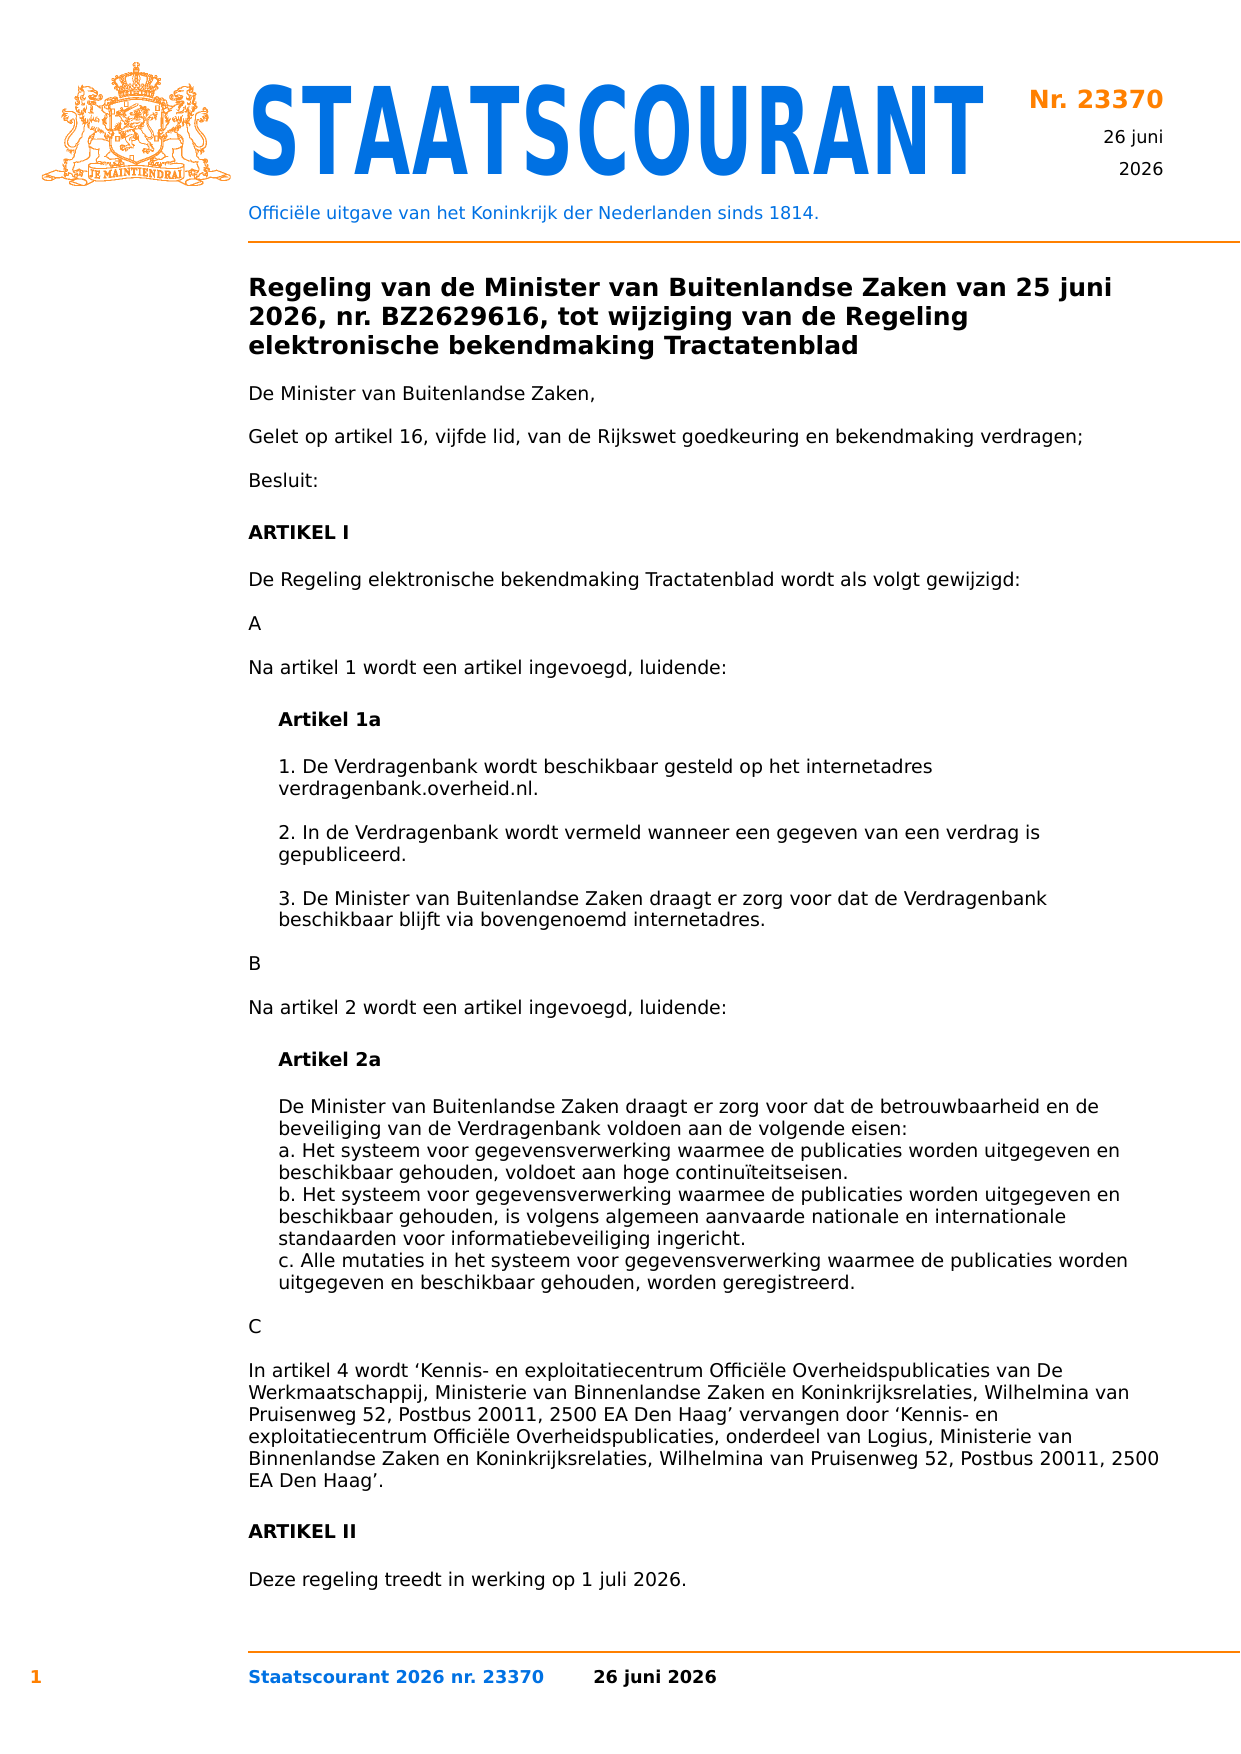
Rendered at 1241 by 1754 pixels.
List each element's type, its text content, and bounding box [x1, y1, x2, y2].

table_cell 26 juni [998, 121, 1240, 153]
text A [248, 613, 1163, 635]
text a. Het systeem voor gegevensverwerking waarmee de publicaties worden uitgegeven en beschikbaar gehouden, voldoet aan hoge continuïteitseisen. [278, 1140, 1163, 1184]
table_cell Officiële uitgave van het Koninkrijk der Nederlanden sinds 1814. [248, 203, 1240, 241]
text In artikel 4 wordt ‘Kennis- en exploitatiecentrum Officiële Overheidspublicaties van De Werkmaatschappij, Ministerie van Binnenlandse Zaken en Koninkrijksrelaties, Wilhelmina van Pruisenweg 52, Postbus 20011, 2500 EA Den Haag’ vervangen door ‘Kennis- en exploitatiecentrum Officiële Overheidspublicaties, onderdeel van Logius, Ministerie van Binnenlandse Zaken en Koninkrijksrelaties, Wilhelmina van Pruisenweg 52, Postbus 20011, 2500 EA Den Haag’. [248, 1359, 1163, 1491]
table_header [25, 62, 248, 241]
text 3. De Minister van Buitenlandse Zaken draagt er zorg voor dat de Verdragenbank beschikbaar blijft via bovengenoemd internetadres. [278, 887, 1163, 931]
subtitle Artikel 2a [278, 1049, 1163, 1071]
text De Minister van Buitenlandse Zaken, [248, 382, 1163, 404]
text De Minister van Buitenlandse Zaken draagt er zorg voor dat de betrouwbaarheid en de beveiliging van de Verdragenbank voldoen aan de volgende eisen: [278, 1096, 1163, 1140]
text Deze regeling treedt in werking op 1 juli 2026. [248, 1568, 1163, 1590]
text c. Alle mutaties in het systeem voor gegevensverwerking waarmee de publicaties worden uitgegeven en beschikbaar gehouden, worden geregistreerd. [278, 1250, 1163, 1294]
text C [248, 1316, 1163, 1338]
table_header STAATSCOURANT [248, 62, 998, 203]
text 2. In de Verdragenbank wordt vermeld wanneer een gegeven van een verdrag is gepubliceerd. [278, 822, 1163, 866]
subtitle Regeling van de Minister van Buitenlandse Zaken van 25 juni 2026, nr. BZ2629616, tot wijziging van de Regeling elektronische bekendmaking Tractatenblad [248, 273, 1163, 361]
subtitle Artikel 1a [278, 709, 1163, 731]
text Besluit: [248, 470, 1163, 492]
subtitle ARTIKEL II [248, 1521, 1163, 1543]
text Na artikel 2 wordt een artikel ingevoegd, luidende: [248, 997, 1163, 1019]
picture [41, 62, 231, 186]
text De Regeling elektronische bekendmaking Tractatenblad wordt als volgt gewijzigd: [248, 569, 1163, 591]
table_cell 2026 [998, 153, 1240, 203]
text Gelet op artikel 16, vijfde lid, van de Rijkswet goedkeuring en bekendmaking verdragen; [248, 426, 1163, 448]
text Na artikel 1 wordt een artikel ingevoegd, luidende: [248, 657, 1163, 679]
text B [248, 953, 1163, 975]
text b. Het systeem voor gegevensverwerking waarmee de publicaties worden uitgegeven en beschikbaar gehouden, is volgens algemeen aanvaarde nationale en internationale standaarden voor informatiebeveiliging ingericht. [278, 1184, 1163, 1250]
subtitle ARTIKEL I [248, 522, 1163, 544]
text 1. De Verdragenbank wordt beschikbaar gesteld op het internetadres verdragenbank.overheid.nl. [278, 756, 1163, 800]
table_header Nr. 23370 [998, 62, 1240, 121]
